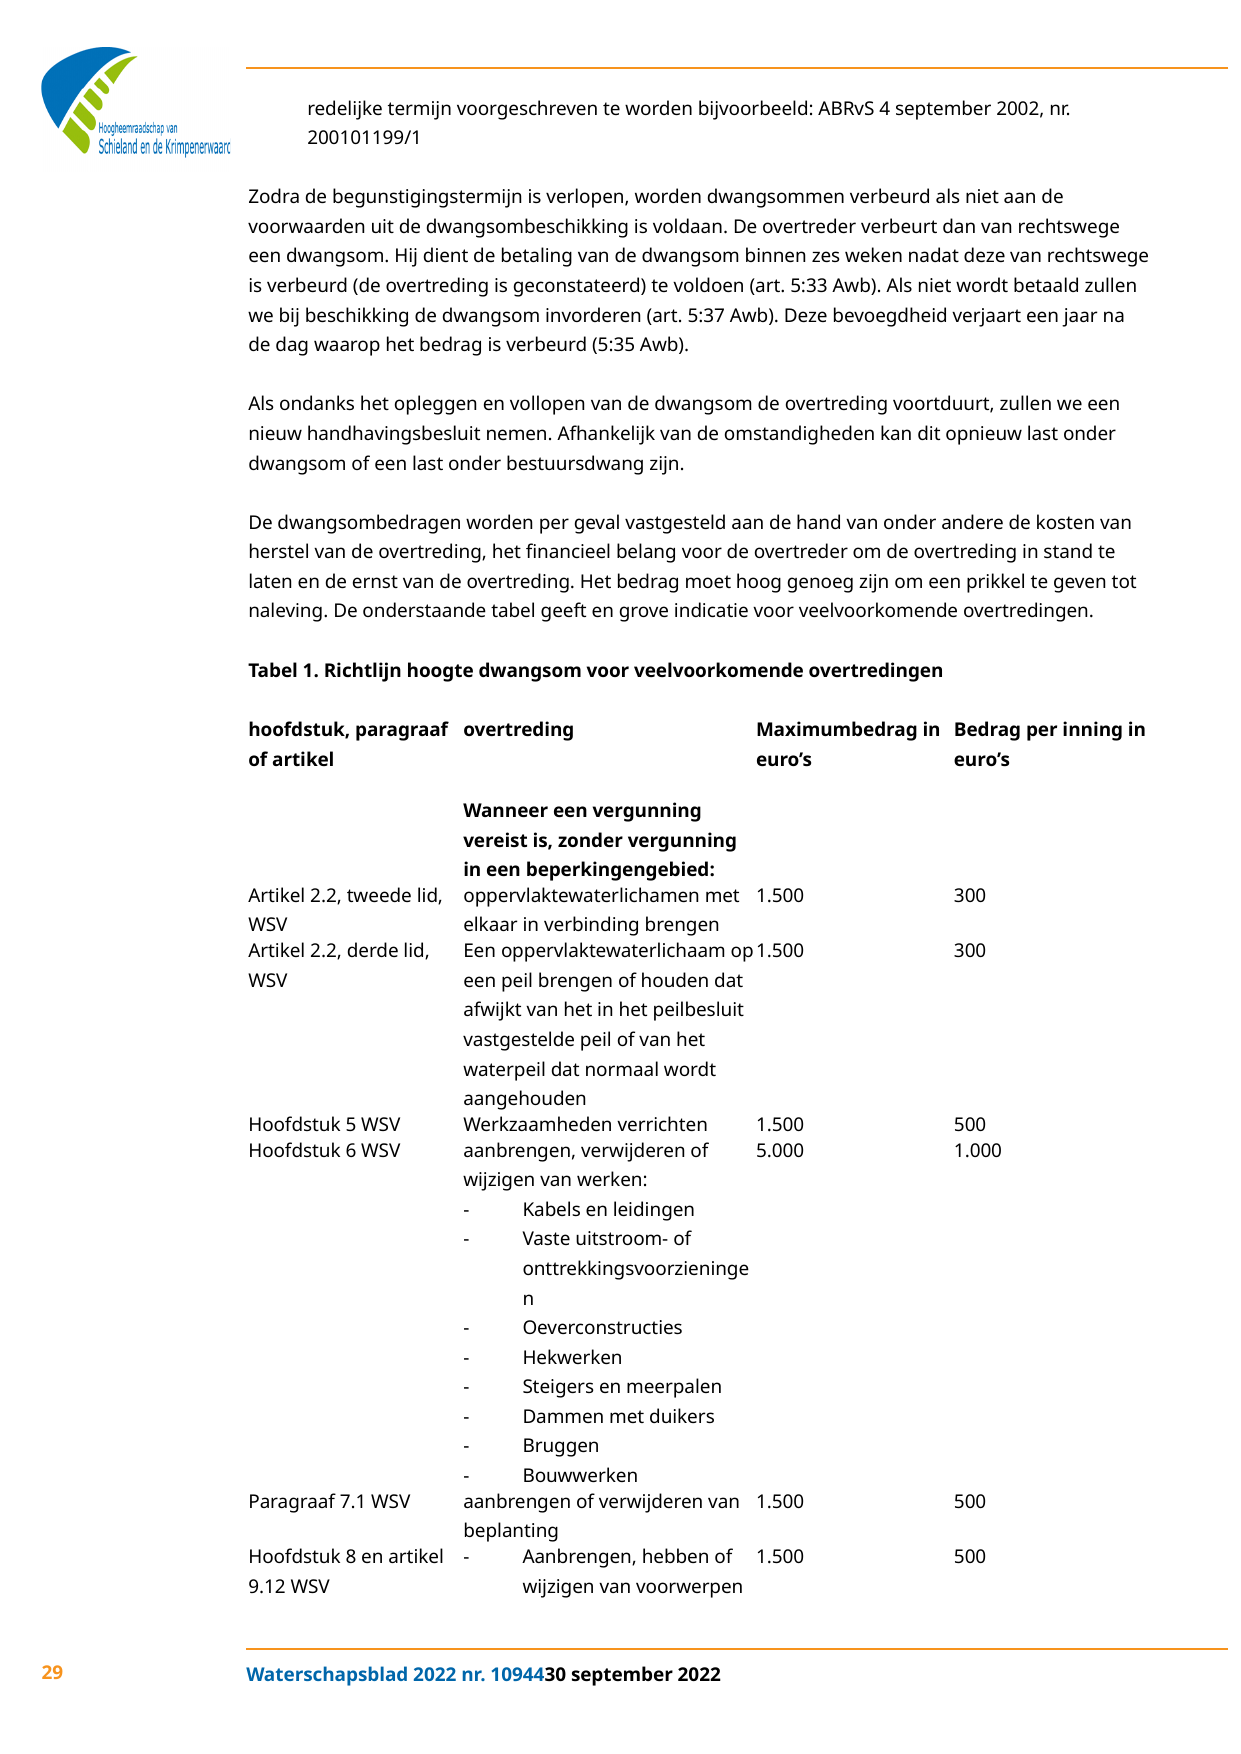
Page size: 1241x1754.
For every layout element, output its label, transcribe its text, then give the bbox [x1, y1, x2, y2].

table_cell [463, 771, 756, 797]
table_header hoofdstuk, paragraaf of artikel [248, 716, 463, 771]
text Tabel 1. Richtlijn hoogte dwangsom voor veelvoorkomende overtredingen [248, 657, 1152, 683]
text De dwangsombedragen worden per geval vastgesteld aan de hand van onder andere de kosten van herstel van de overtreding, het financieel belang voor de overtreder om de overtreding in stand te laten en de ernst van de overtreding. Het bedrag moet hoog genoeg zijn om een prikkel te geven tot naleving. De onderstaande tabel geeft en grove indicatie voor veelvoorkomende overtredingen. [248, 509, 1152, 623]
text Als ondanks het opleggen en vollopen van de dwangsom de overtreding voortduurt, zullen we een nieuw handhavingsbesluit nemen. Afhankelijk van de omstandigheden kan dit opnieuw last onder dwangsom of een last onder bestuursdwang zijn. [248, 391, 1152, 476]
table_header overtreding [463, 716, 756, 771]
table_cell 300 [954, 938, 1152, 1111]
table_cell [756, 771, 954, 797]
table_cell Hoofdstuk 6 WSV [248, 1137, 463, 1488]
table_cell [756, 797, 954, 882]
table_cell 1.500 [756, 1111, 954, 1137]
picture [41, 47, 231, 172]
table_cell Hoofdstuk 8 en artikel 9.12 WSV [248, 1543, 463, 1598]
table_cell [954, 797, 1152, 882]
table_cell 1.500 [756, 882, 954, 937]
table_cell aanbrengen, verwijderen of wijzigen van werken: Kabels en leidingen Vaste uitstroom- of onttrekkingsvoorzieningen Oeverconstructies Hekwerken Steigers en meerpalen Dammen met duikers Bruggen Bouwwerken [463, 1137, 756, 1488]
text Zodra de begunstigingstermijn is verlopen, worden dwangsommen verbeurd als niet aan de voorwaarden uit de dwangsombeschikking is voldaan. De overtreder verbeurt dan van rechtswege een dwangsom. Hij dient de betaling van de dwangsom binnen zes weken nadat deze van rechtswege is verbeurd (de overtreding is geconstateerd) te voldoen (art. 5:33 Awb). Als niet wordt betaald zullen we bij beschikking de dwangsom invorderen (art. 5:37 Awb). Deze bevoegdheid verjaart een jaar na de dag waarop het bedrag is verbeurd (5:35 Awb). [248, 183, 1152, 357]
table_cell 1.500 [756, 1488, 954, 1543]
table_cell 500 [954, 1111, 1152, 1137]
table_cell Een oppervlaktewaterlichaam op een peil brengen of houden dat afwijkt van het in het peilbesluit vastgestelde peil of van het waterpeil dat normaal wordt aangehouden [463, 938, 756, 1111]
table_cell 5.000 [756, 1137, 954, 1488]
list redelijke termijn voorgeschreven te worden bijvoorbeeld: ABRvS 4 september 2002, nr. 200101199/1 [248, 95, 1152, 150]
table_cell Artikel 2.2, derde lid, WSV [248, 938, 463, 1111]
table_header Bedrag per inning in euro’s [954, 716, 1152, 771]
table_cell Paragraaf 7.1 WSV [248, 1488, 463, 1543]
table_cell Artikel 2.2, tweede lid, WSV [248, 882, 463, 937]
table_cell 500 [954, 1543, 1152, 1598]
table_cell Werkzaamheden verrichten [463, 1111, 756, 1137]
table_cell aanbrengen of verwijderen van beplanting [463, 1488, 756, 1543]
table_cell oppervlaktewaterlichamen met elkaar in verbinding brengen [463, 882, 756, 937]
table_cell Aanbrengen, hebben of wijzigen van voorwerpen [463, 1543, 756, 1598]
table_cell [248, 771, 463, 797]
table_cell Wanneer een vergunning vereist is, zonder vergunning in een beperkingengebied: [463, 797, 756, 882]
table_cell 500 [954, 1488, 1152, 1543]
table_cell 1.000 [954, 1137, 1152, 1488]
table_cell 1.500 [756, 938, 954, 1111]
table_cell [954, 771, 1152, 797]
table_cell 1.500 [756, 1543, 954, 1598]
table_cell [248, 797, 463, 882]
table_cell Hoofdstuk 5 WSV [248, 1111, 463, 1137]
table_header Maximumbedrag in euro’s [756, 716, 954, 771]
table_cell 300 [954, 882, 1152, 937]
